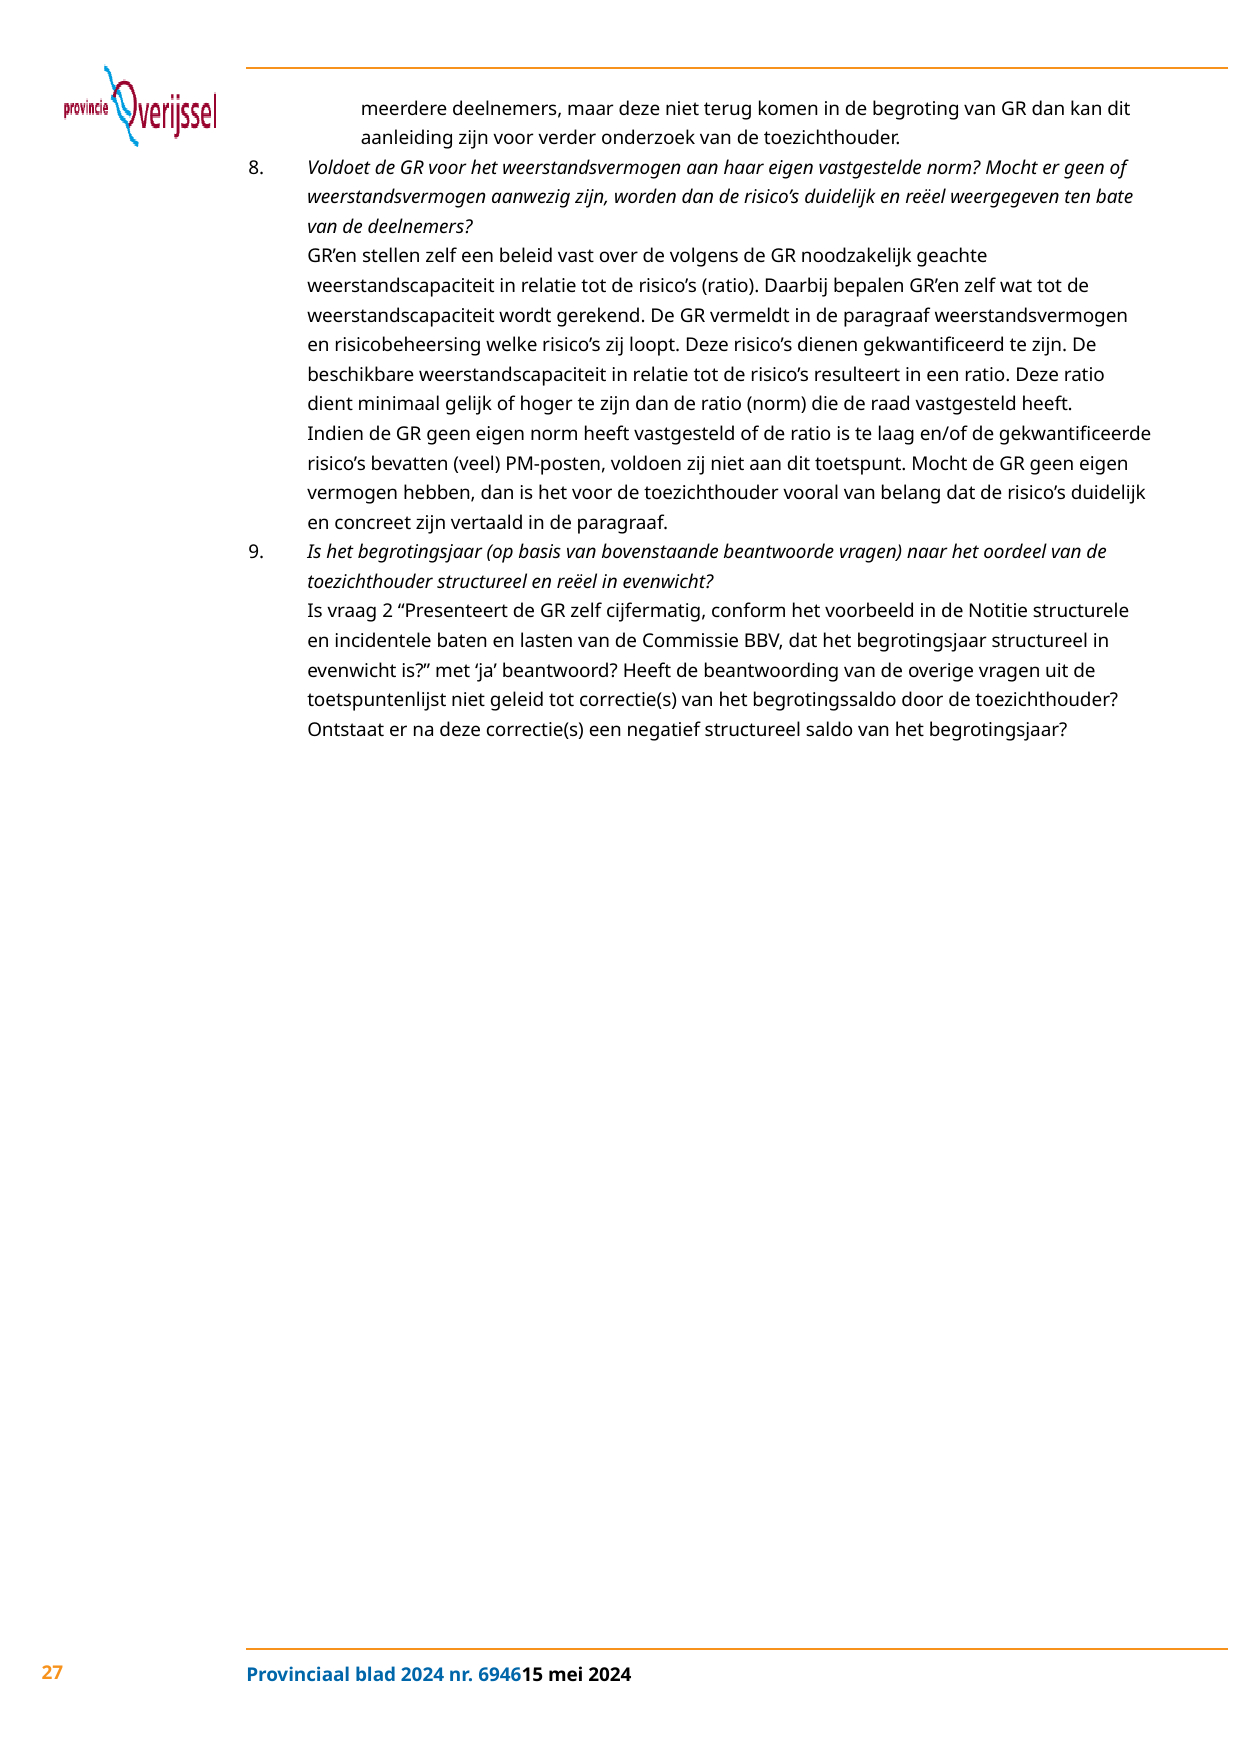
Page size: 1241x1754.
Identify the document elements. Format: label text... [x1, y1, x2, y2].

list GR’en stellen zelf een beleid vast over de volgens de GR noodzakelijk geachte weerstandscapaciteit in relatie tot de risico’s (ratio). Daarbij bepalen GR’en zelf wat tot de weerstandscapaciteit wordt gerekend. De GR vermeldt in de paragraaf weerstandsvermogen en risicobeheersing welke risico’s zij loopt. Deze risico’s dienen gekwantificeerd te zijn. De beschikbare weerstandscapaciteit in relatie tot de risico’s resulteert in een ratio. Deze ratio dient minimaal gelijk of hoger te zijn dan de ratio (norm) die de raad vastgesteld heeft. [248, 243, 1152, 416]
list Is het begrotingsjaar (op basis van bovenstaande beantwoorde vragen) naar het oordeel van de toezichthouder structureel en reëel in evenwicht? [248, 538, 1152, 594]
list Is vraag 2 “Presenteert de GR zelf cijfermatig, conform het voorbeeld in de Notitie structurele en incidentele baten en lasten van de Commissie BBV, dat het begrotingsjaar structureel in evenwicht is?” met ‘ja’ beantwoord? Heeft de beantwoording van de overige vragen uit de toetspuntenlijst niet geleid tot correctie(s) van het begrotingssaldo door de toezichthouder? Ontstaat er na deze correctie(s) een negatief structureel saldo van het begrotingsjaar? [248, 598, 1152, 742]
list meerdere deelnemers, maar deze niet terug komen in de begroting van GR dan kan dit aanleiding zijn voor verder onderzoek van de toezichthouder. [323, 95, 1152, 150]
list Indien de GR geen eigen norm heeft vastgesteld of de ratio is te laag en/of de gekwantificeerde risico’s bevatten (veel) PM-posten, voldoen zij niet aan dit toetspunt. Mocht de GR geen eigen vermogen hebben, dan is het voor de toezichthouder vooral van belang dat de risico’s duidelijk en concreet zijn vertaald in de paragraaf. [248, 420, 1152, 535]
list Voldoet de GR voor het weerstandsvermogen aan haar eigen vastgestelde norm? Mocht er geen of weerstandsvermogen aanwezig zijn, worden dan de risico’s duidelijk en reëel weergegeven ten bate van de deelnemers? [248, 154, 1152, 239]
picture [41, 47, 231, 172]
